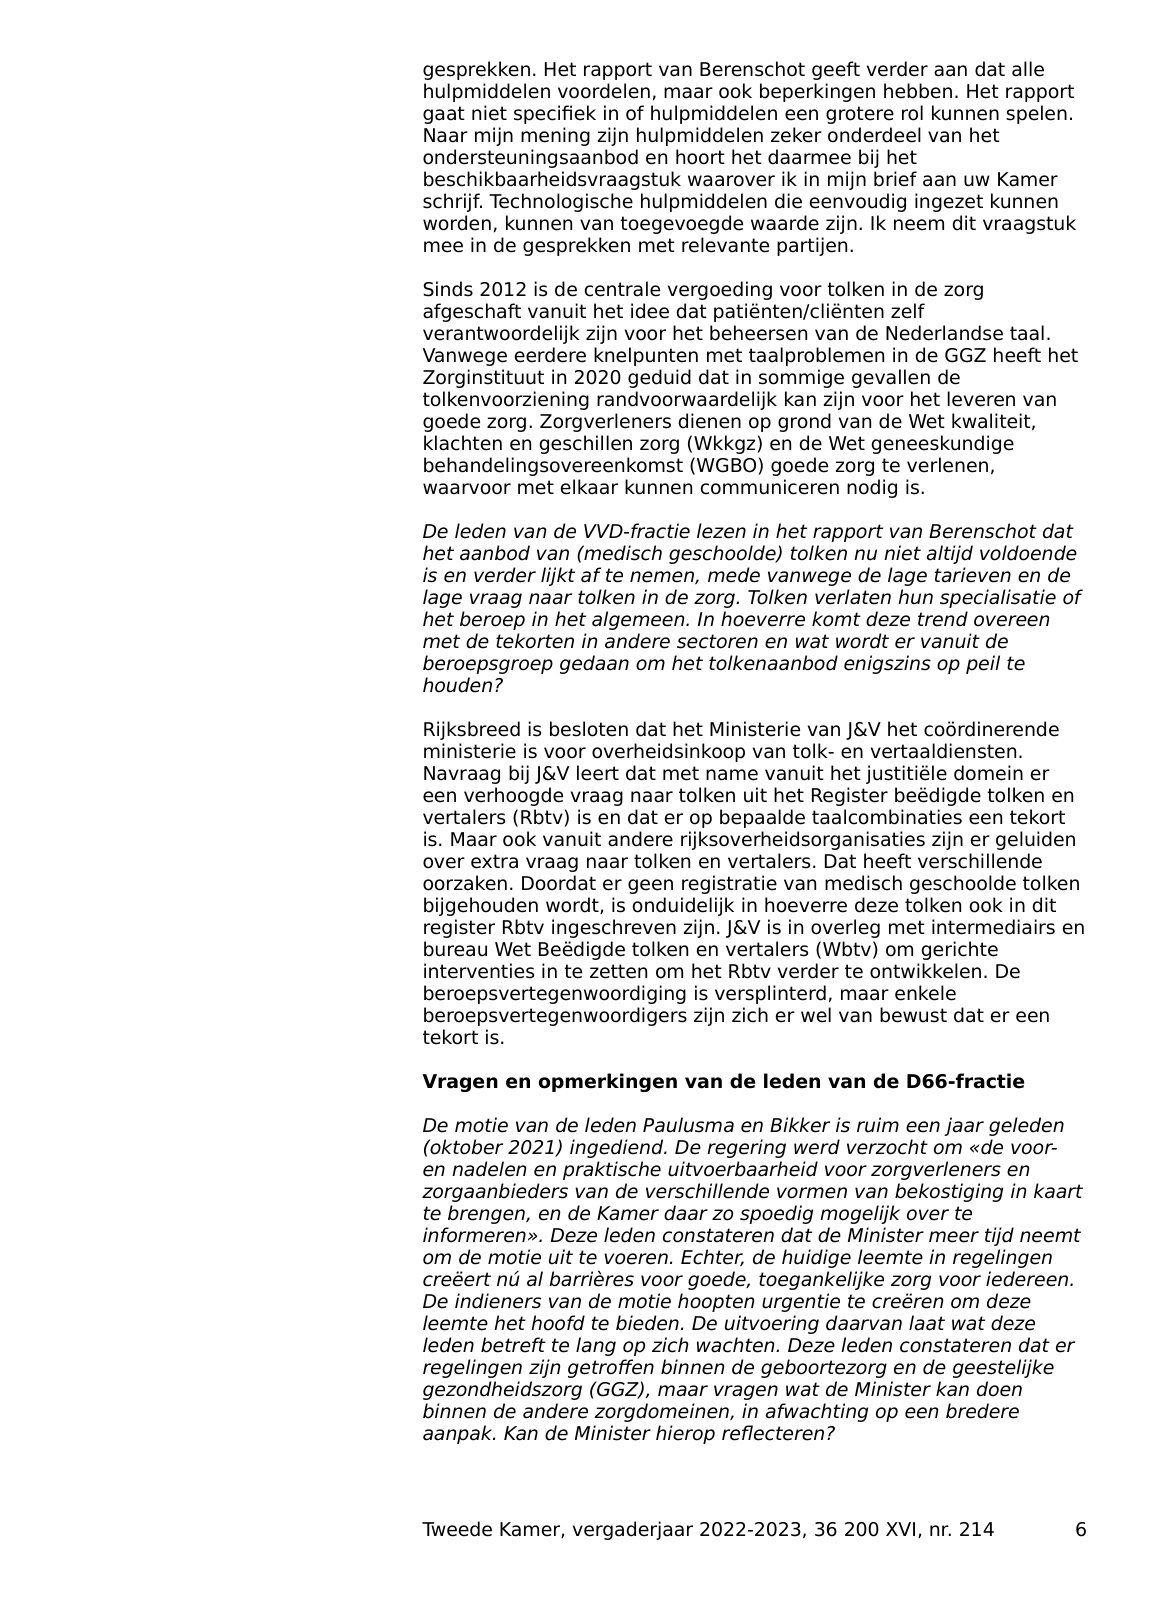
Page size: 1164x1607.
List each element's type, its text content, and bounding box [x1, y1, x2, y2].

text Rijksbreed is besloten dat het Ministerie van J&V het coördinerende ministerie is voor overheidsinkoop van tolk- en vertaaldiensten. Navraag bij J&V leert dat met name vanuit het justitiële domein er een verhoogde vraag naar tolken uit het Register beëdigde tolken en vertalers (Rbtv) is en dat er op bepaalde taalcombinaties een tekort is. Maar ook vanuit andere rijksoverheidsorganisaties zijn er geluiden over extra vraag naar tolken en vertalers. Dat heeft verschillende oorzaken. Doordat er geen registratie van medisch geschoolde tolken bijgehouden wordt, is onduidelijk in hoeverre deze tolken ook in dit register Rbtv ingeschreven zijn. J&V is in overleg met intermediairs en bureau Wet Beëdigde tolken en vertalers (Wbtv) om gerichte interventies in te zetten om het Rbtv verder te ontwikkelen. De beroepsvertegenwoordiging is versplinterd, maar enkele beroepsvertegenwoordigers zijn zich er wel van bewust dat er een tekort is. [422, 719, 1087, 1049]
text Sinds 2012 is de centrale vergoeding voor tolken in de zorg afgeschaft vanuit het idee dat patiënten/cliënten zelf verantwoordelijk zijn voor het beheersen van de Nederlandse taal. Vanwege eerdere knelpunten met taalproblemen in de GGZ heeft het Zorginstituut in 2020 geduid dat in sommige gevallen de tolkenvoorziening randvoorwaardelijk kan zijn voor het leveren van goede zorg. Zorgverleners dienen op grond van de Wet kwaliteit, klachten en geschillen zorg (Wkkgz) en de Wet geneeskundige behandelingsovereenkomst (WGBO) goede zorg te verlenen, waarvoor met elkaar kunnen communiceren nodig is. [422, 279, 1087, 499]
text De leden van de VVD-fractie lezen in het rapport van Berenschot dat het aanbod van (medisch geschoolde) tolken nu niet altijd voldoende is en verder lijkt af te nemen, mede vanwege de lage tarieven en de lage vraag naar tolken in de zorg. Tolken verlaten hun specialisatie of het beroep in het algemeen. In hoeverre komt deze trend overeen met de tekorten in andere sectoren en wat wordt er vanuit de beroepsgroep gedaan om het tolkenaanbod enigszins op peil te houden? [422, 521, 1087, 697]
text gesprekken. Het rapport van Berenschot geeft verder aan dat alle hulpmiddelen voordelen, maar ook beperkingen hebben. Het rapport gaat niet specifiek in of hulpmiddelen een grotere rol kunnen spelen. Naar mijn mening zijn hulpmiddelen zeker onderdeel van het ondersteuningsaanbod en hoort het daarmee bij het beschikbaarheidsvraagstuk waarover ik in mijn brief aan uw Kamer schrijf. Technologische hulpmiddelen die eenvoudig ingezet kunnen worden, kunnen van toegevoegde waarde zijn. Ik neem dit vraagstuk mee in de gesprekken met relevante partijen. [422, 59, 1087, 257]
subtitle Vragen en opmerkingen van de leden van de D66-fractie [422, 1071, 1087, 1093]
text De motie van de leden Paulusma en Bikker is ruim een jaar geleden (oktober 2021) ingediend. De regering werd verzocht om «de voor- en nadelen en praktische uitvoerbaarheid voor zorgverleners en zorgaanbieders van de verschillende vormen van bekostiging in kaart te brengen, en de Kamer daar zo spoedig mogelijk over te informeren». Deze leden constateren dat de Minister meer tijd neemt om de motie uit te voeren. Echter, de huidige leemte in regelingen creëert nú al barrières voor goede, toegankelijke zorg voor iedereen. De indieners van de motie hoopten urgentie te creëren om deze leemte het hoofd te bieden. De uitvoering daarvan laat wat deze leden betreft te lang op zich wachten. Deze leden constateren dat er regelingen zijn getroffen binnen de geboortezorg en de geestelijke gezondheidszorg (GGZ), maar vragen wat de Minister kan doen binnen de andere zorgdomeinen, in afwachting op een bredere aanpak. Kan de Minister hierop reflecteren? [422, 1115, 1087, 1445]
